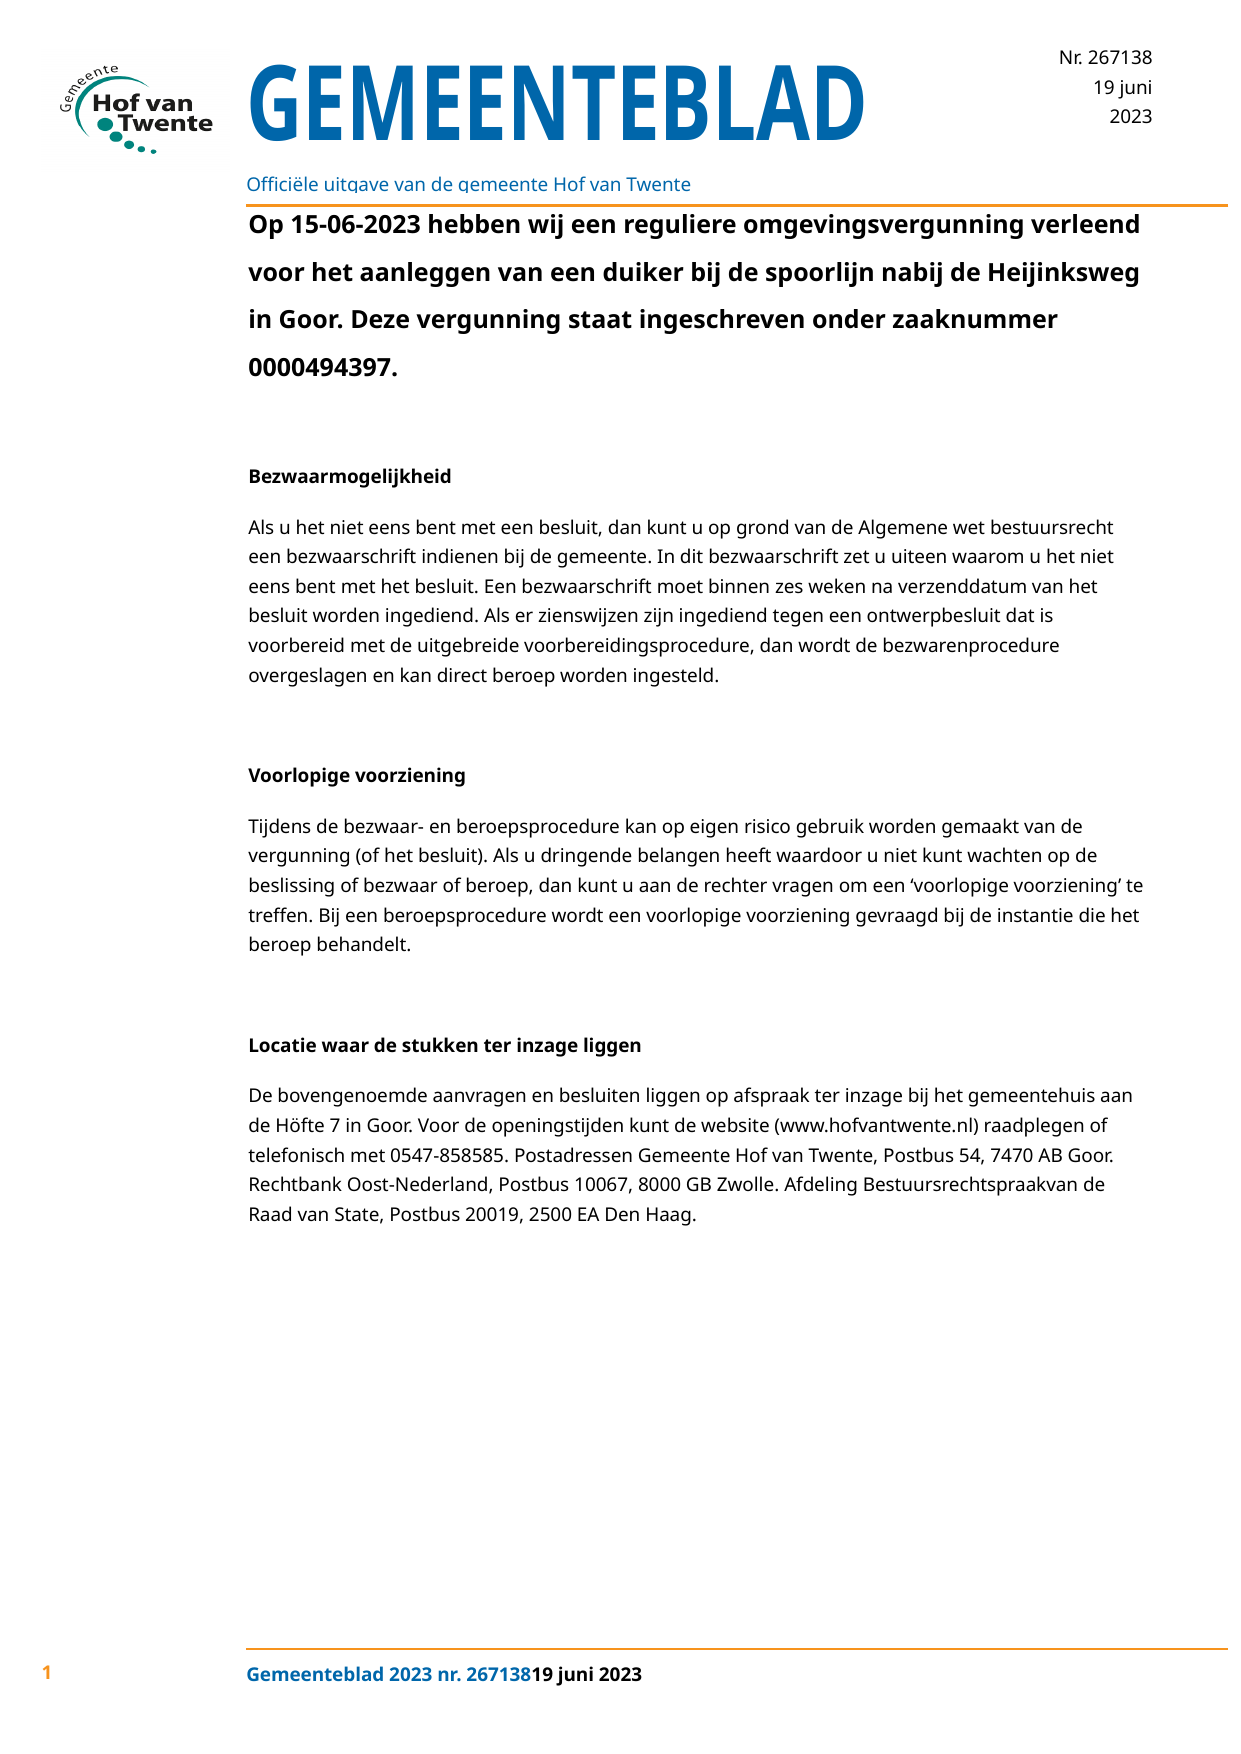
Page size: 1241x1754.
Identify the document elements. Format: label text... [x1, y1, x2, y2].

text Als u het niet eens bent met een besluit, dan kunt u op grond van de Algemene wet bestuursrecht een bezwaarschrift indienen bij de gemeente. In dit bezwaarschrift zet u uiteen waarom u het niet eens bent met het besluit. Een bezwaarschrift moet binnen zes weken na verzenddatum van het besluit worden ingediend. Als er zienswijzen zijn ingediend tegen een ontwerpbesluit dat is voorbereid met de uitgebreide voorbereidingsprocedure, dan wordt de bezwarenprocedure overgeslagen en kan direct beroep worden ingesteld. [248, 514, 1152, 688]
text Bezwaarmogelijkheid [248, 463, 1152, 489]
picture [41, 47, 231, 172]
text Tijdens de bezwaar- en beroepsprocedure kan op eigen risico gebruik worden gemaakt van de vergunning (of het besluit). Als u dringende belangen heeft waardoor u niet kunt wachten op de beslissing of bezwaar of beroep, dan kunt u aan de rechter vragen om een ‘voorlopige voorziening’ te treffen. Bij een beroepsprocedure wordt een voorlopige voorziening gevraagd bij de instantie die het beroep behandelt. [248, 813, 1152, 957]
text Locatie waar de stukken ter inzage liggen [248, 1032, 1152, 1058]
text De bovengenoemde aanvragen en besluiten liggen op afspraak ter inzage bij het gemeentehuis aan de Höfte 7 in Goor. Voor de openingstijden kunt de website (www.hofvantwente.nl) raadplegen of telefonisch met 0547-858585. Postadressen Gemeente Hof van Twente, Postbus 54, 7470 AB Goor. Rechtbank Oost-Nederland, Postbus 10067, 8000 GB Zwolle. Afdeling Bestuursrechtspraakvan de Raad van State, Postbus 20019, 2500 EA Den Haag. [248, 1083, 1152, 1227]
text Voorlopige voorziening [248, 763, 1152, 788]
text Op 15-06-2023 hebben wij een reguliere omgevingsvergunning verleend voor het aanleggen van een duiker bij de spoorlijn nabij de Heijinksweg in Goor. Deze vergunning staat ingeschreven onder zaaknummer 0000494397. [248, 207, 1152, 384]
